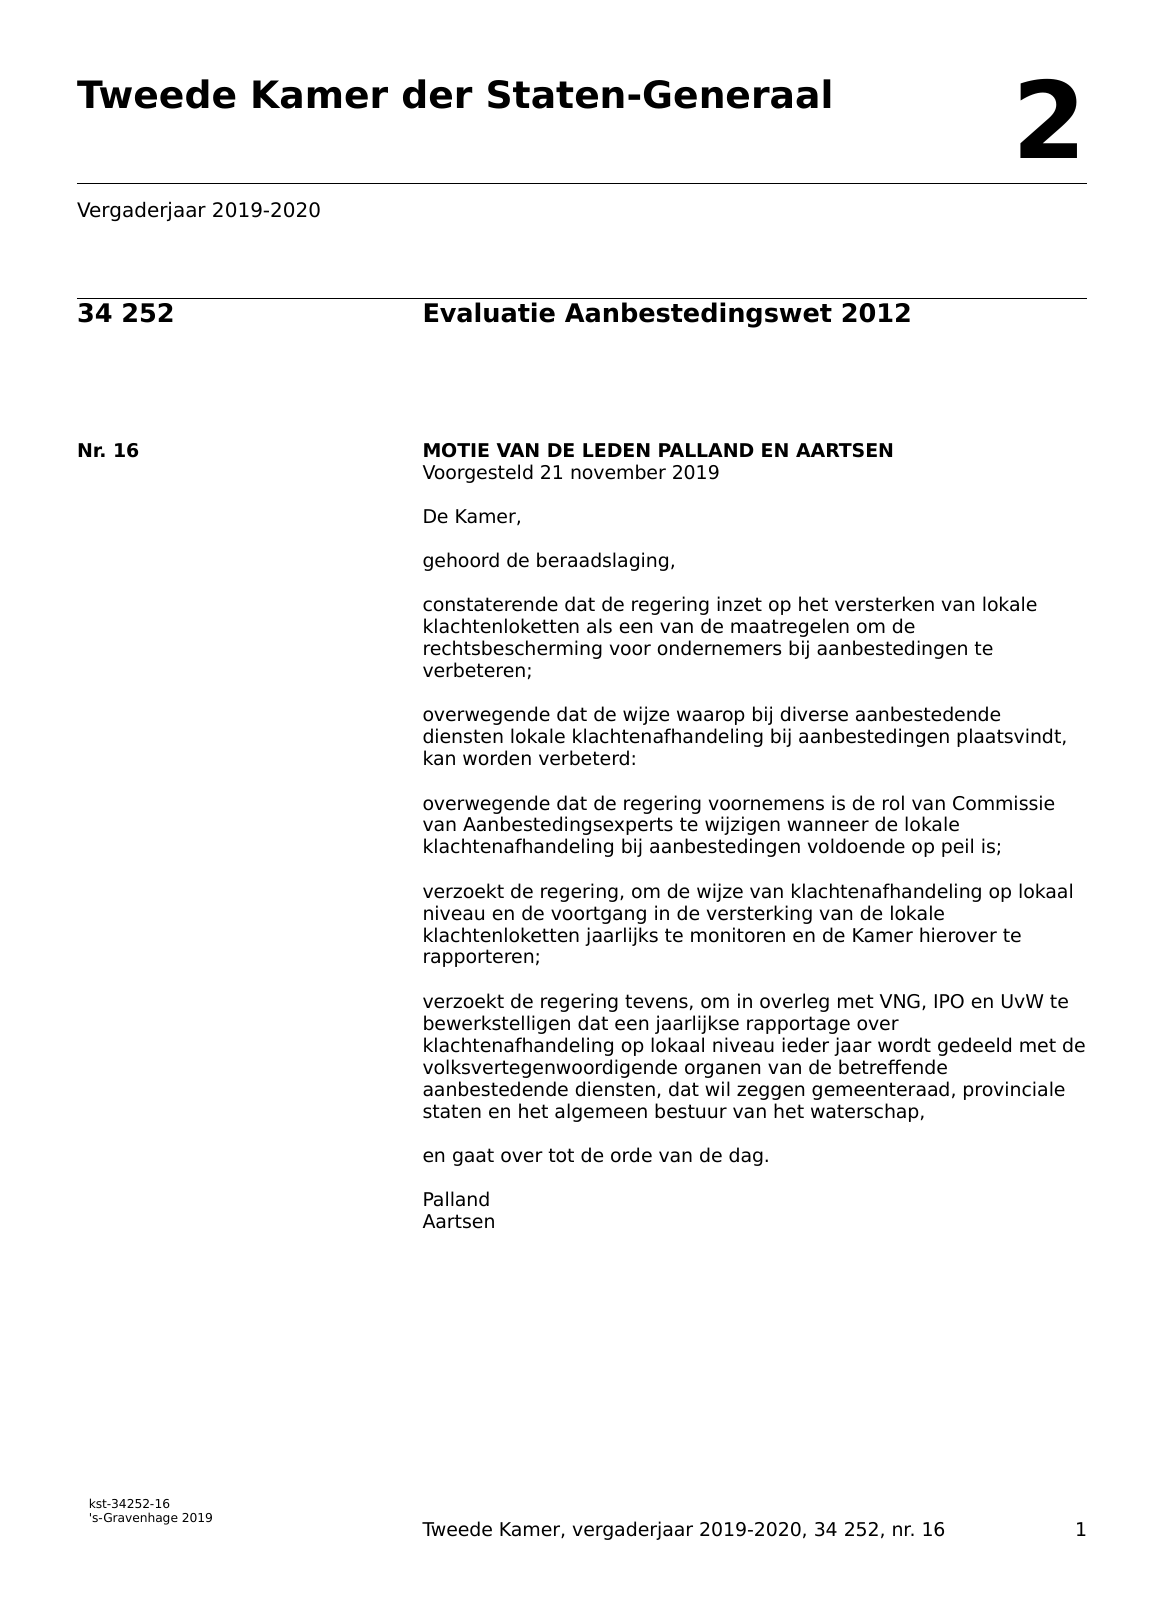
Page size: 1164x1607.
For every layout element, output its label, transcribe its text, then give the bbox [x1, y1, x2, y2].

text overwegende dat de wijze waarop bij diverse aanbestedende diensten lokale klachtenafhandeling bij aanbestedingen plaatsvindt, kan worden verbeterd: [422, 704, 1087, 770]
table_cell Vergaderjaar 2019-2020 [77, 184, 1087, 298]
subtitle 34 252 Evaluatie Aanbestedingswet 2012 [77, 299, 1087, 329]
text verzoekt de regering tevens, om in overleg met VNG, IPO en UvW te bewerkstelligen dat een jaarlijkse rapportage over klachtenafhandeling op lokaal niveau ieder jaar wordt gedeeld met de volksvertegenwoordigende organen van de betreffende aanbestedende diensten, dat wil zeggen gemeenteraad, provinciale staten en het algemeen bestuur van het waterschap, [422, 991, 1087, 1122]
text en gaat over tot de orde van de dag. [422, 1145, 1087, 1167]
text gehoord de beraadslaging, [422, 550, 1087, 572]
text Palland [422, 1189, 1087, 1211]
text Voorgesteld 21 november 2019 [422, 462, 1087, 484]
text constaterende dat de regering inzet op het versterken van lokale klachtenloketten als een van de maatregelen om de rechtsbescherming voor ondernemers bij aanbestedingen te verbeteren; [422, 594, 1087, 682]
table_header 2 [886, 59, 1087, 183]
text verzoekt de regering, om de wijze van klachtenafhandeling op lokaal niveau en de voortgang in de versterking van de lokale klachtenloketten jaarlijks te monitoren en de Kamer hierover te rapporteren; [422, 881, 1087, 968]
subtitle Nr. 16 MOTIE VAN DE LEDEN PALLAND EN AARTSEN [77, 440, 1087, 462]
text kst-34252-16 [88, 1497, 323, 1511]
table_header Tweede Kamer der Staten-Generaal [77, 59, 886, 183]
text Aartsen [422, 1211, 1087, 1233]
text De Kamer, [422, 506, 1087, 528]
text 's-Gravenhage 2019 [88, 1511, 323, 1525]
text overwegende dat de regering voornemens is de rol van Commissie van Aanbestedingsexperts te wijzigen wanneer de lokale klachtenafhandeling bij aanbestedingen voldoende op peil is; [422, 792, 1087, 858]
